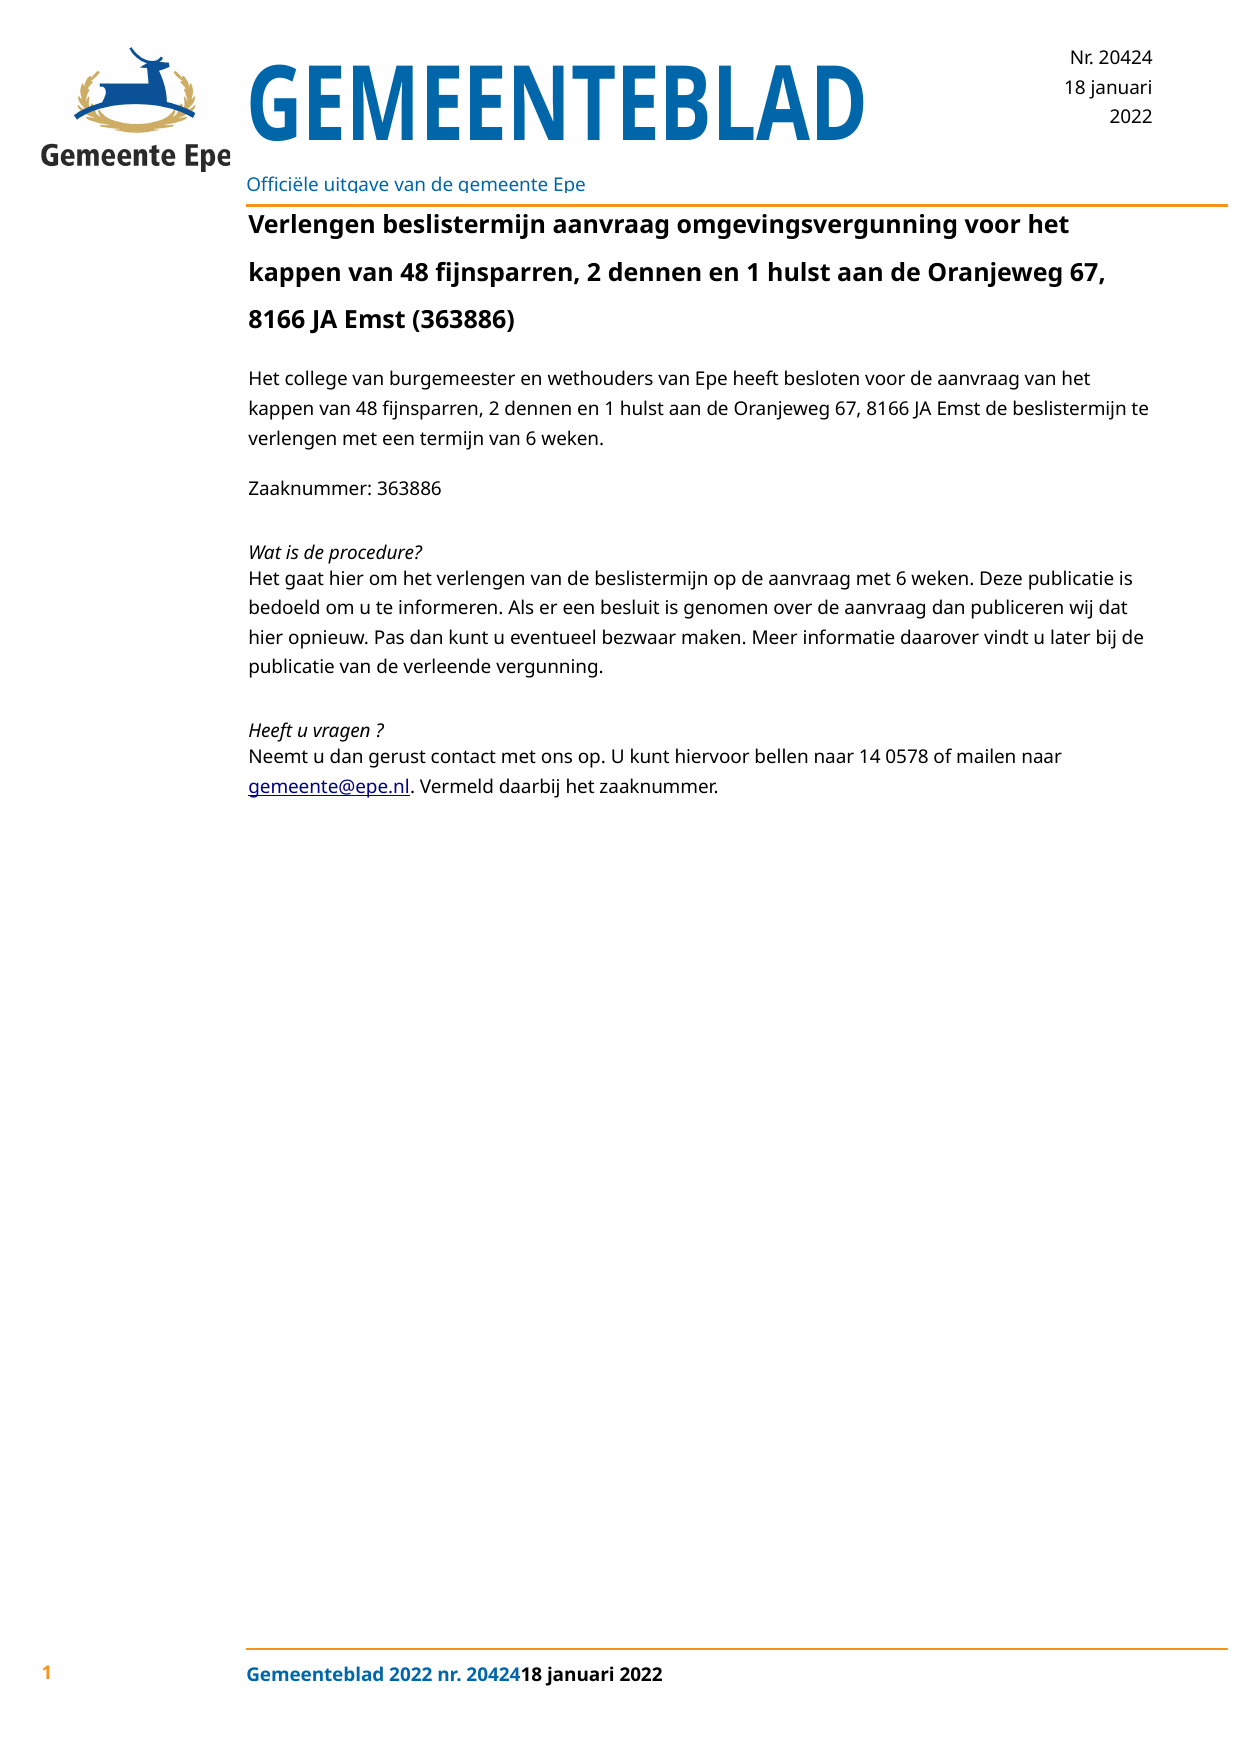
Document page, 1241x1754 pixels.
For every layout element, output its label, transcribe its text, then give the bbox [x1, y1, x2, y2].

text Zaaknummer: 363886 [248, 475, 1152, 501]
text Heeft u vragen ? [248, 717, 1152, 743]
picture [41, 47, 231, 172]
text Het college van burgemeester en wethouders van Epe heeft besloten voor de aanvraag van het kappen van 48 fijnsparren, 2 dennen en 1 hulst aan de Oranjeweg 67, 8166 JA Emst de beslistermijn te verlengen met een termijn van 6 weken. [248, 366, 1152, 450]
text Verlengen beslistermijn aanvraag omgevingsvergunning voor het kappen van 48 fijnsparren, 2 dennen en 1 hulst aan de Oranjeweg 67, 8166 JA Emst (363886) [248, 207, 1152, 336]
text Neemt u dan gerust contact met ons op. U kunt hiervoor bellen naar 14 0578 of mailen naar gemeente@epe.nl. Vermeld daarbij het zaaknummer. [248, 743, 1152, 798]
text Wat is de procedure? [248, 539, 1152, 565]
text Het gaat hier om het verlengen van de beslistermijn op de aanvraag met 6 weken. Deze publicatie is bedoeld om u te informeren. Als er een besluit is genomen over de aanvraag dan publiceren wij dat hier opnieuw. Pas dan kunt u eventueel bezwaar maken. Meer informatie daarover vindt u later bij de publicatie van de verleende vergunning. [248, 565, 1152, 679]
